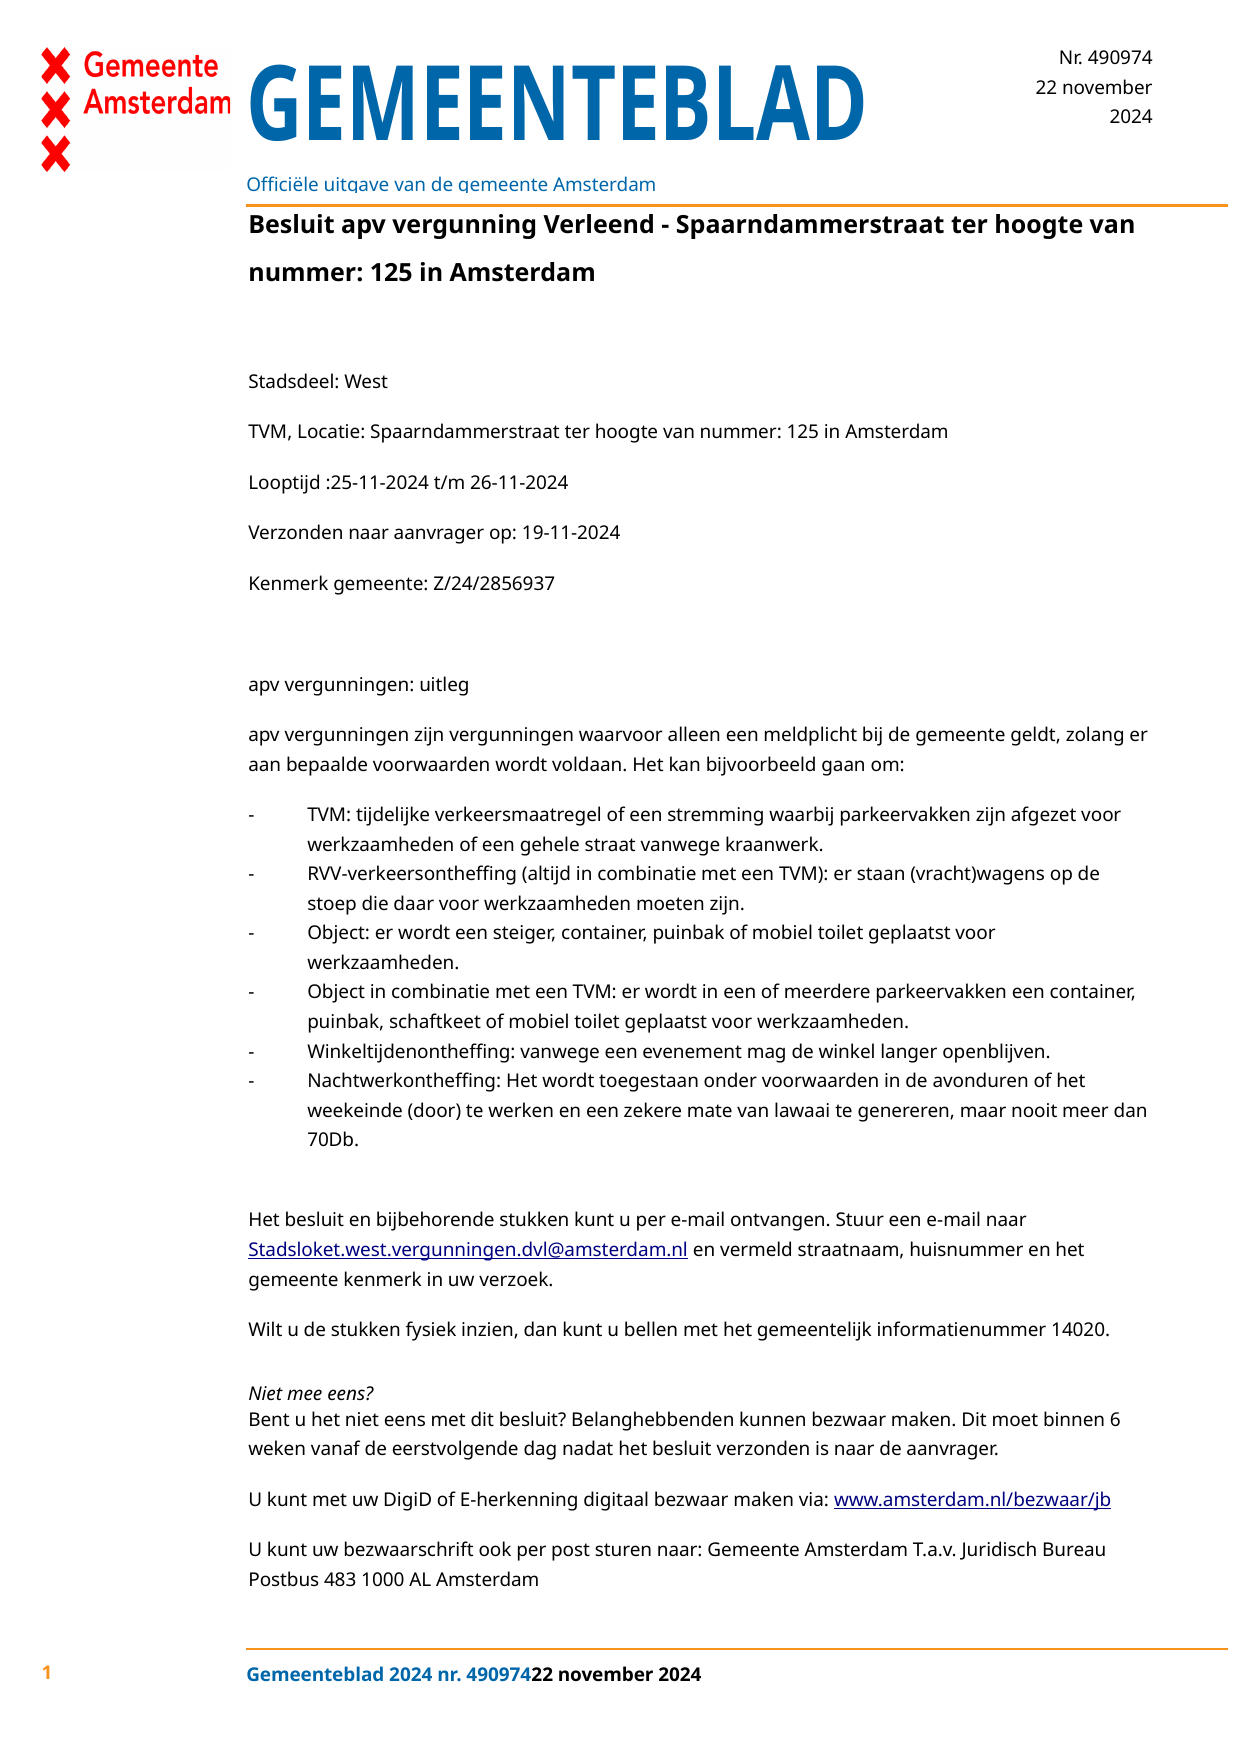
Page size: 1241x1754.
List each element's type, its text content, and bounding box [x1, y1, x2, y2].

text Bent u het niet eens met dit besluit? Belanghebbenden kunnen bezwaar maken. Dit moet binnen 6 weken vanaf de eerstvolgende dag nadat het besluit verzonden is naar de aanvrager. [248, 1406, 1152, 1461]
list TVM: tijdelijke verkeersmaatregel of een stremming waarbij parkeervakken zijn afgezet voor werkzaamheden of een gehele straat vanwege kraanwerk. [248, 801, 1152, 857]
text Stadsdeel: West [248, 368, 1152, 394]
text Verzonden naar aanvrager op: 19-11-2024 [248, 519, 1152, 545]
picture [41, 47, 231, 172]
text Looptijd :25-11-2024 t/m 26-11-2024 [248, 469, 1152, 495]
text U kunt met uw DigiD of E-herkenning digitaal bezwaar maken via: www.amsterdam.nl/bezwaar/jb [248, 1486, 1152, 1512]
list RVV-verkeersontheffing (altijd in combinatie met een TVM): er staan (vracht)wagens op de stoep die daar voor werkzaamheden moeten zijn. [248, 860, 1152, 916]
text apv vergunningen zijn vergunningen waarvoor alleen een meldplicht bij de gemeente geldt, zolang er aan bepaalde voorwaarden wordt voldaan. Het kan bijvoorbeeld gaan om: [248, 721, 1152, 777]
text Niet mee eens? [248, 1380, 1152, 1406]
text Wilt u de stukken fysiek inzien, dan kunt u bellen met het gemeentelijk informatienummer 14020. [248, 1316, 1152, 1342]
text Het besluit en bijbehorende stukken kunt u per e-mail ontvangen. Stuur een e-mail naar Stadsloket.west.vergunningen.dvl@amsterdam.nl en vermeld straatnaam, huisnummer en het gemeente kenmerk in uw verzoek. [248, 1207, 1152, 1292]
text apv vergunningen: uitleg [248, 671, 1152, 697]
list Object: er wordt een steiger, container, puinbak of mobiel toilet geplaatst voor werkzaamheden. [248, 919, 1152, 975]
text U kunt uw bezwaarschrift ook per post sturen naar: Gemeente Amsterdam T.a.v. Juridisch Bureau Postbus 483 1000 AL Amsterdam [248, 1536, 1152, 1592]
text TVM, Locatie: Spaarndammerstraat ter hoogte van nummer: 125 in Amsterdam [248, 419, 1152, 444]
text Besluit apv vergunning Verleend - Spaarndammerstraat ter hoogte van nummer: 125 in Amsterdam [248, 207, 1152, 288]
list Winkeltijdenontheffing: vanwege een evenement mag de winkel langer openblijven. [248, 1038, 1152, 1064]
text Kenmerk gemeente: Z/24/2856937 [248, 570, 1152, 596]
list Nachtwerkontheffing: Het wordt toegestaan onder voorwaarden in de avonduren of het weekeinde (door) te werken en een zekere mate van lawaai te genereren, maar nooit meer dan 70Db. [248, 1067, 1152, 1152]
list Object in combinatie met een TVM: er wordt in een of meerdere parkeervakken een container, puinbak, schaftkeet of mobiel toilet geplaatst voor werkzaamheden. [248, 979, 1152, 1034]
